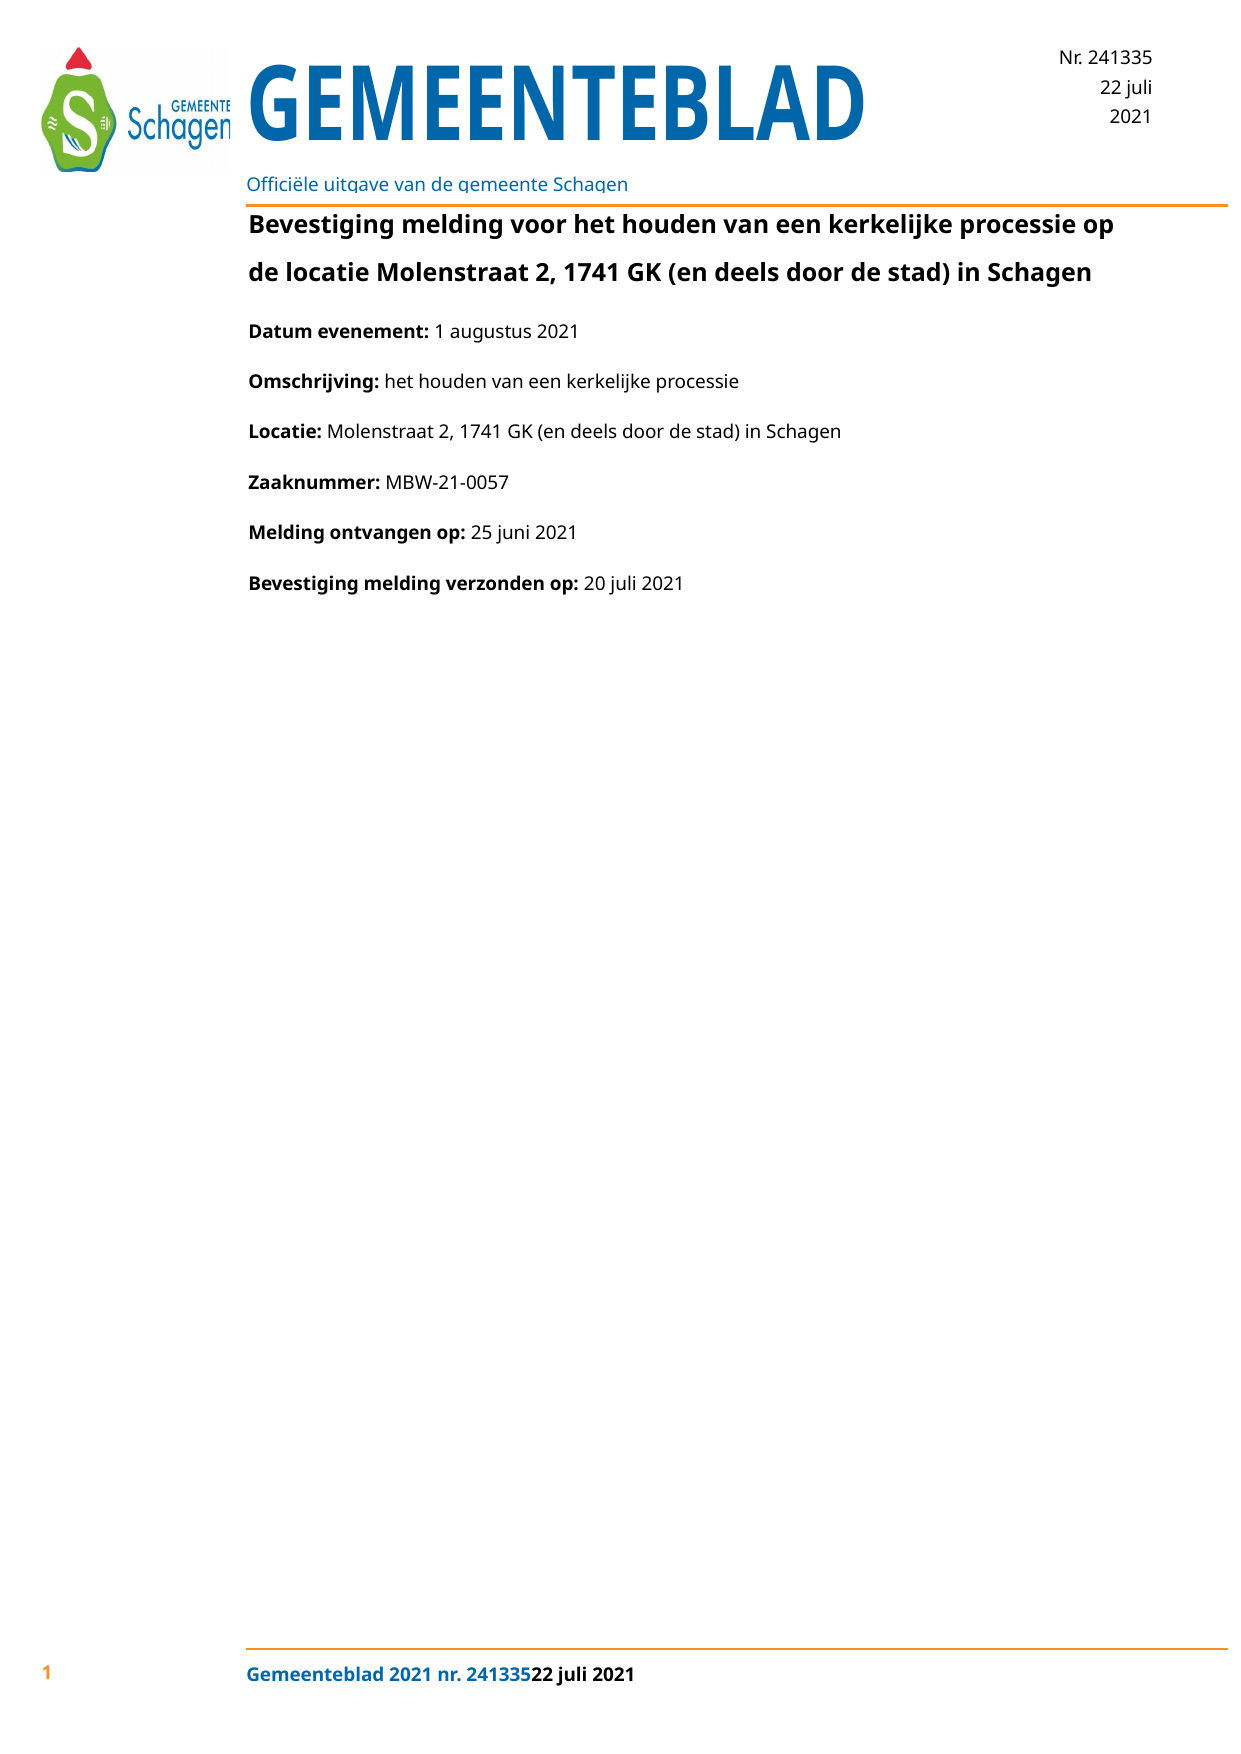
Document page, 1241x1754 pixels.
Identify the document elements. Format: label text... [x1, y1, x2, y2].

text Bevestiging melding voor het houden van een kerkelijke processie op de locatie Molenstraat 2, 1741 GK (en deels door de stad) in Schagen [248, 207, 1152, 288]
text Locatie: Molenstraat 2, 1741 GK (en deels door de stad) in Schagen [248, 419, 1152, 444]
text Bevestiging melding verzonden op: 20 juli 2021 [248, 570, 1152, 596]
text Melding ontvangen op: 25 juni 2021 [248, 519, 1152, 545]
text Zaaknummer: MBW-21-0057 [248, 469, 1152, 495]
picture [41, 47, 231, 172]
text Datum evenement: 1 augustus 2021 [248, 318, 1152, 344]
text Omschrijving: het houden van een kerkelijke processie [248, 368, 1152, 394]
